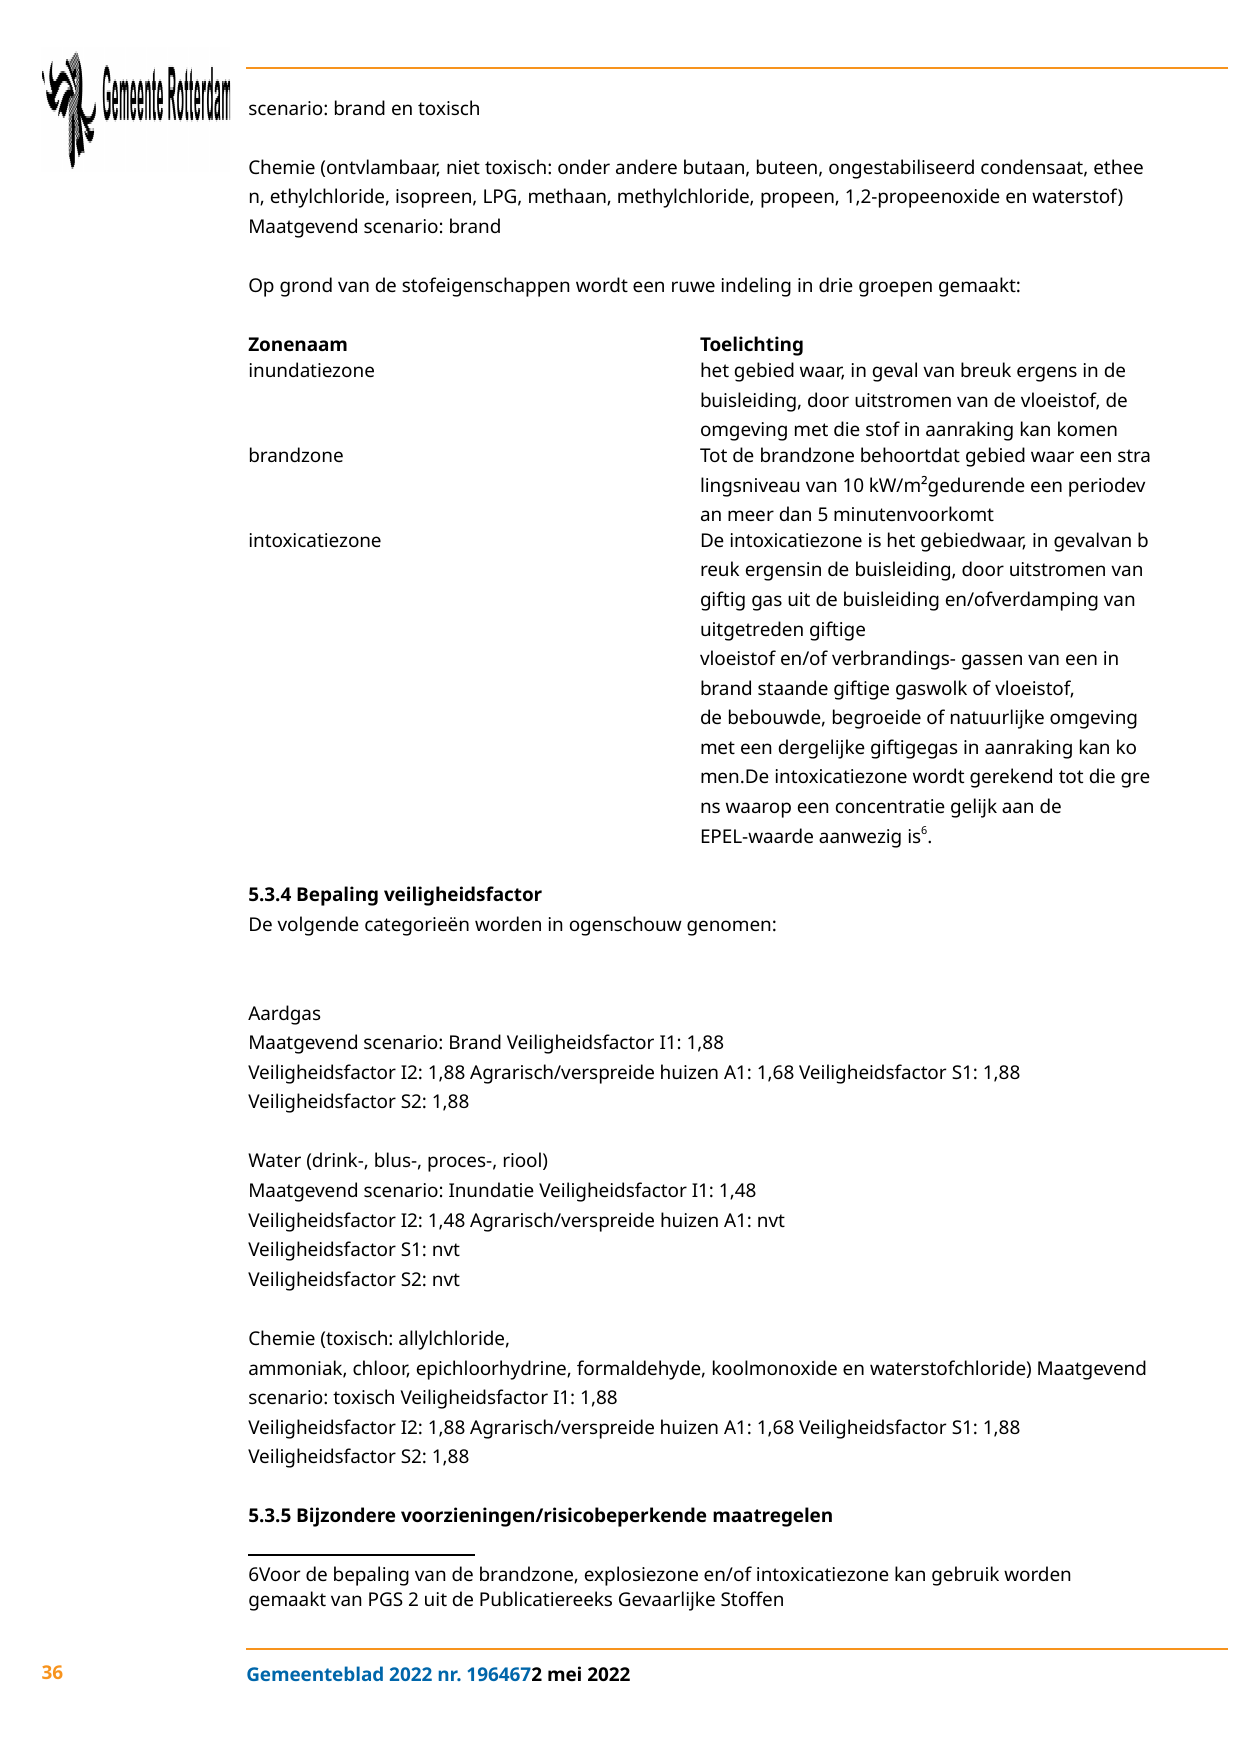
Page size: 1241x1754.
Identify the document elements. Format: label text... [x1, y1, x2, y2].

text scenario: brand en toxisch [248, 95, 1152, 121]
text Veiligheidsfactor S2: 1,88 [248, 1443, 1152, 1469]
text Veiligheidsfactor I2: 1,88 Agrarisch/verspreide huizen A1: 1,68 Veiligheidsfactor S1: 1,88 [248, 1059, 1152, 1085]
text De volgende categorieën worden in ogenschouw genomen: [248, 911, 1152, 937]
text Op grond van de stofeigenschappen wordt een ruwe indeling in drie groepen gemaakt: [248, 272, 1152, 298]
text Veiligheidsfactor I2: 1,88 Agrarisch/verspreide huizen A1: 1,68 Veiligheidsfactor S1: 1,88 [248, 1414, 1152, 1440]
table_cell inundatiezone [248, 357, 700, 442]
table_cell Tot de brandzone behoortdat gebied waar een stralingsniveau van 10 kW/m²gedurende een periodevan meer dan 5 minutenvoorkomt [700, 442, 1152, 527]
text Chemie (toxisch: allylchloride, ammoniak, chloor, epichloorhydrine, formaldehyde, koolmonoxide en waterstofchloride) Maatgevend scenario: toxisch Veiligheidsfactor I1: 1,88 [248, 1325, 1152, 1410]
text Maatgevend scenario: Brand Veiligheidsfactor I1: 1,88 [248, 1029, 1152, 1055]
text Aardgas [248, 1000, 1152, 1026]
text Veiligheidsfactor S1: nvt [248, 1236, 1152, 1262]
table_cell het gebied waar, in geval van breuk ergens in de buisleiding, door uitstromen van de vloeistof, de omgeving met die stof in aanraking kan komen [700, 357, 1152, 442]
text 5.3.5 Bijzondere voorzieningen/risicobeperkende maatregelen [248, 1503, 1152, 1528]
text Veiligheidsfactor I2: 1,48 Agrarisch/verspreide huizen A1: nvt [248, 1207, 1152, 1233]
text Chemie (ontvlambaar, niet toxisch: onder andere butaan, buteen, ongestabiliseerd condensaat, etheen, ethylchloride, isopreen, LPG, methaan, methylchloride, propeen, 1,2-propeenoxide en waterstof) [248, 154, 1152, 209]
text Maatgevend scenario: brand [248, 213, 1152, 239]
table_cell brandzone [248, 442, 700, 527]
text Veiligheidsfactor S2: 1,88 [248, 1088, 1152, 1114]
table_cell intoxicatiezone [248, 527, 700, 849]
text 5.3.4 Bepaling veiligheidsfactor [248, 881, 1152, 907]
table_header Toelichting [700, 332, 1152, 357]
text Veiligheidsfactor S2: nvt [248, 1266, 1152, 1292]
text Maatgevend scenario: Inundatie Veiligheidsfactor I1: 1,48 [248, 1177, 1152, 1203]
text Water (drink-, blus-, proces-, riool) [248, 1148, 1152, 1173]
picture [41, 47, 231, 172]
table_header Zonenaam [248, 332, 700, 357]
table_cell De intoxicatiezone is het gebiedwaar, in gevalvan breuk ergensin de buisleiding, door uitstromen van giftig gas uit de buisleiding en/ofverdamping van uitgetreden giftige vloeistof en/of verbrandings- gassen van een in brand staande giftige gaswolk of vloeistof, de bebouwde, begroeide of natuurlijke omgeving met een dergelijke giftigegas in aanraking kan komen.De intoxicatiezone wordt gerekend tot die grens waarop een concentratie gelijk aan de EPEL-waarde aanwezig is. [700, 527, 1152, 849]
